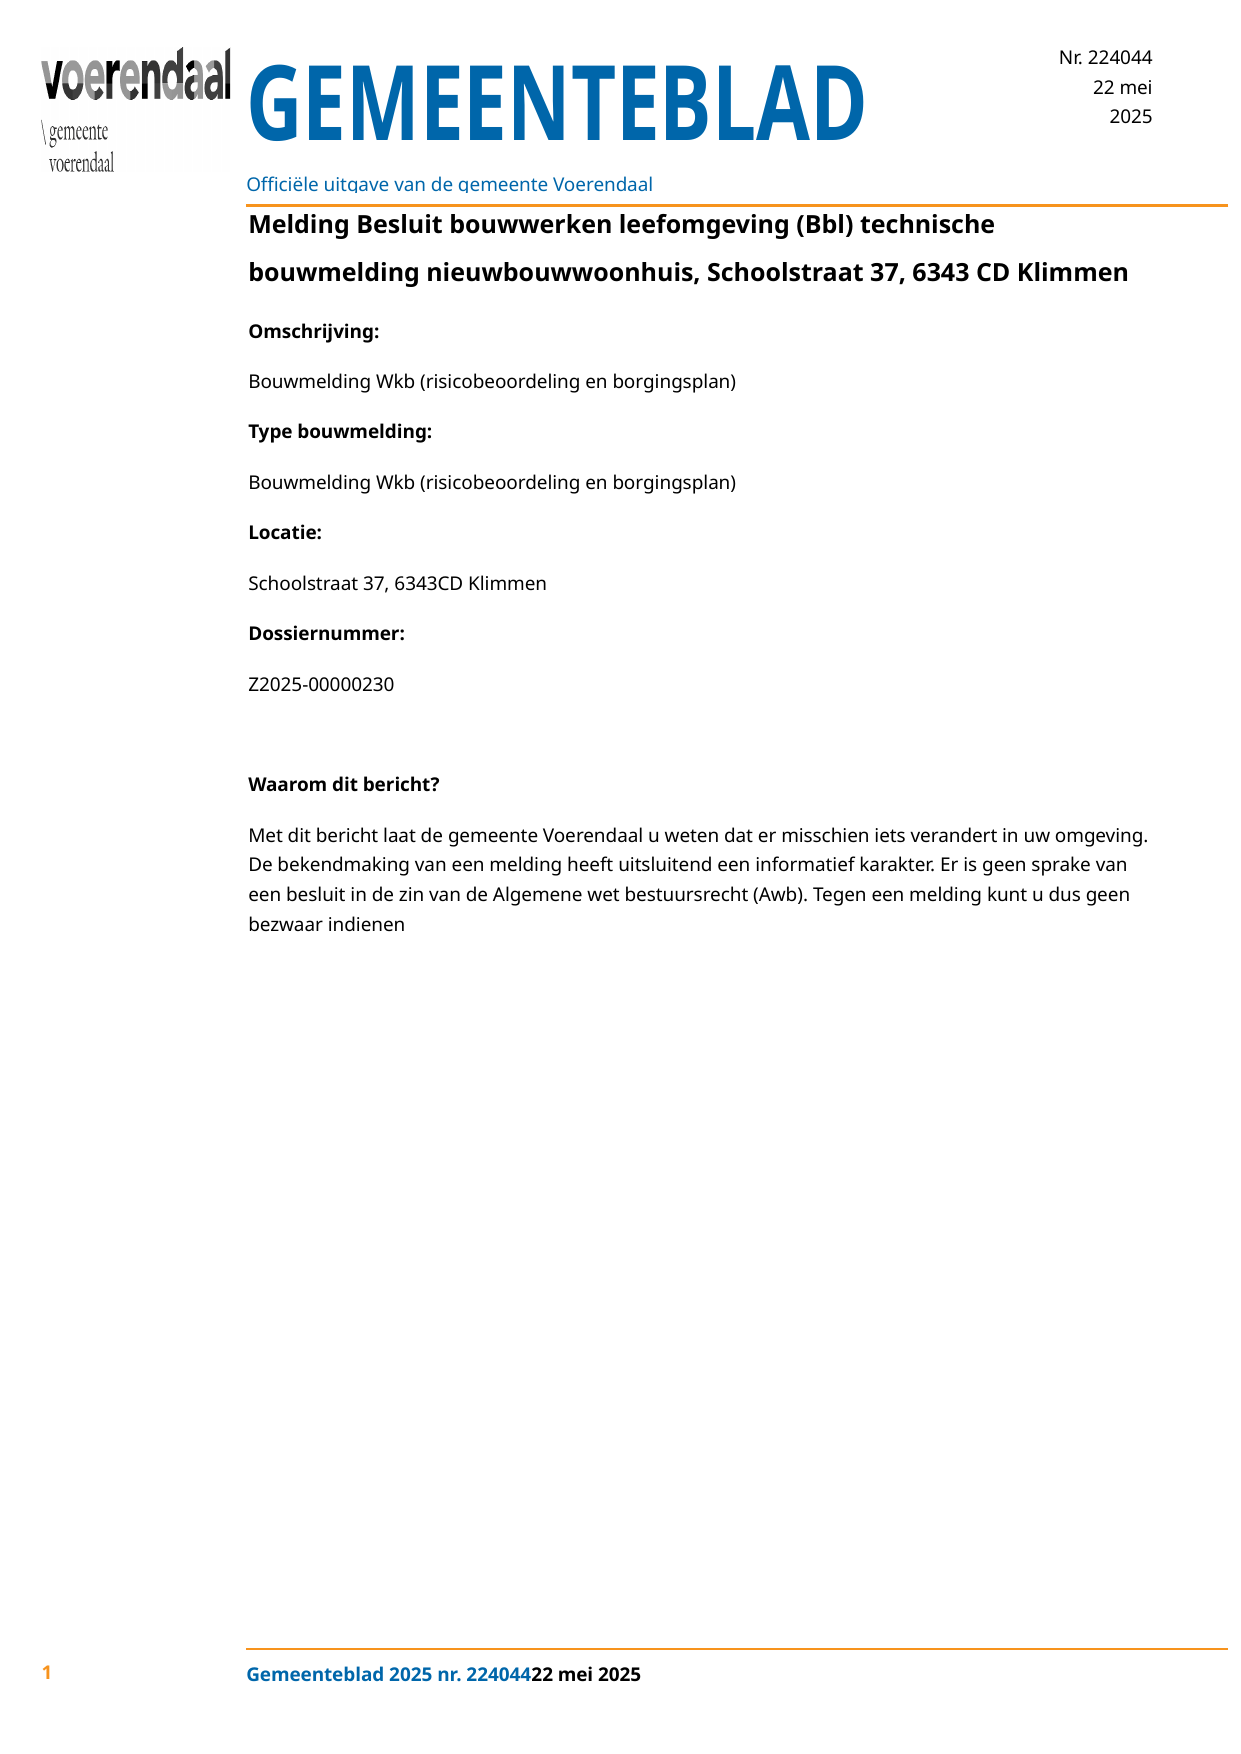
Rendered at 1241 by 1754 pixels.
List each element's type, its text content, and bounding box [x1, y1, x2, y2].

text Schoolstraat 37, 6343CD Klimmen [248, 570, 1152, 596]
picture [41, 47, 231, 172]
text Waarom dit bericht? [248, 772, 1152, 797]
text Omschrijving: [248, 318, 1152, 344]
text Z2025-00000230 [248, 671, 1152, 697]
text Bouwmelding Wkb (risicobeoordeling en borgingsplan) [248, 469, 1152, 495]
text Locatie: [248, 519, 1152, 545]
text Dossiernummer: [248, 620, 1152, 646]
text Met dit bericht laat de gemeente Voerendaal u weten dat er misschien iets verandert in uw omgeving. De bekendmaking van een melding heeft uitsluitend een informatief karakter. Er is geen sprake van een besluit in de zin van de Algemene wet bestuursrecht (Awb). Tegen een melding kunt u dus geen bezwaar indienen [248, 822, 1152, 937]
text Type bouwmelding: [248, 419, 1152, 444]
text Melding Besluit bouwwerken leefomgeving (Bbl) technische bouwmelding nieuwbouwwoonhuis, Schoolstraat 37, 6343 CD Klimmen [248, 207, 1152, 288]
text Bouwmelding Wkb (risicobeoordeling en borgingsplan) [248, 368, 1152, 394]
